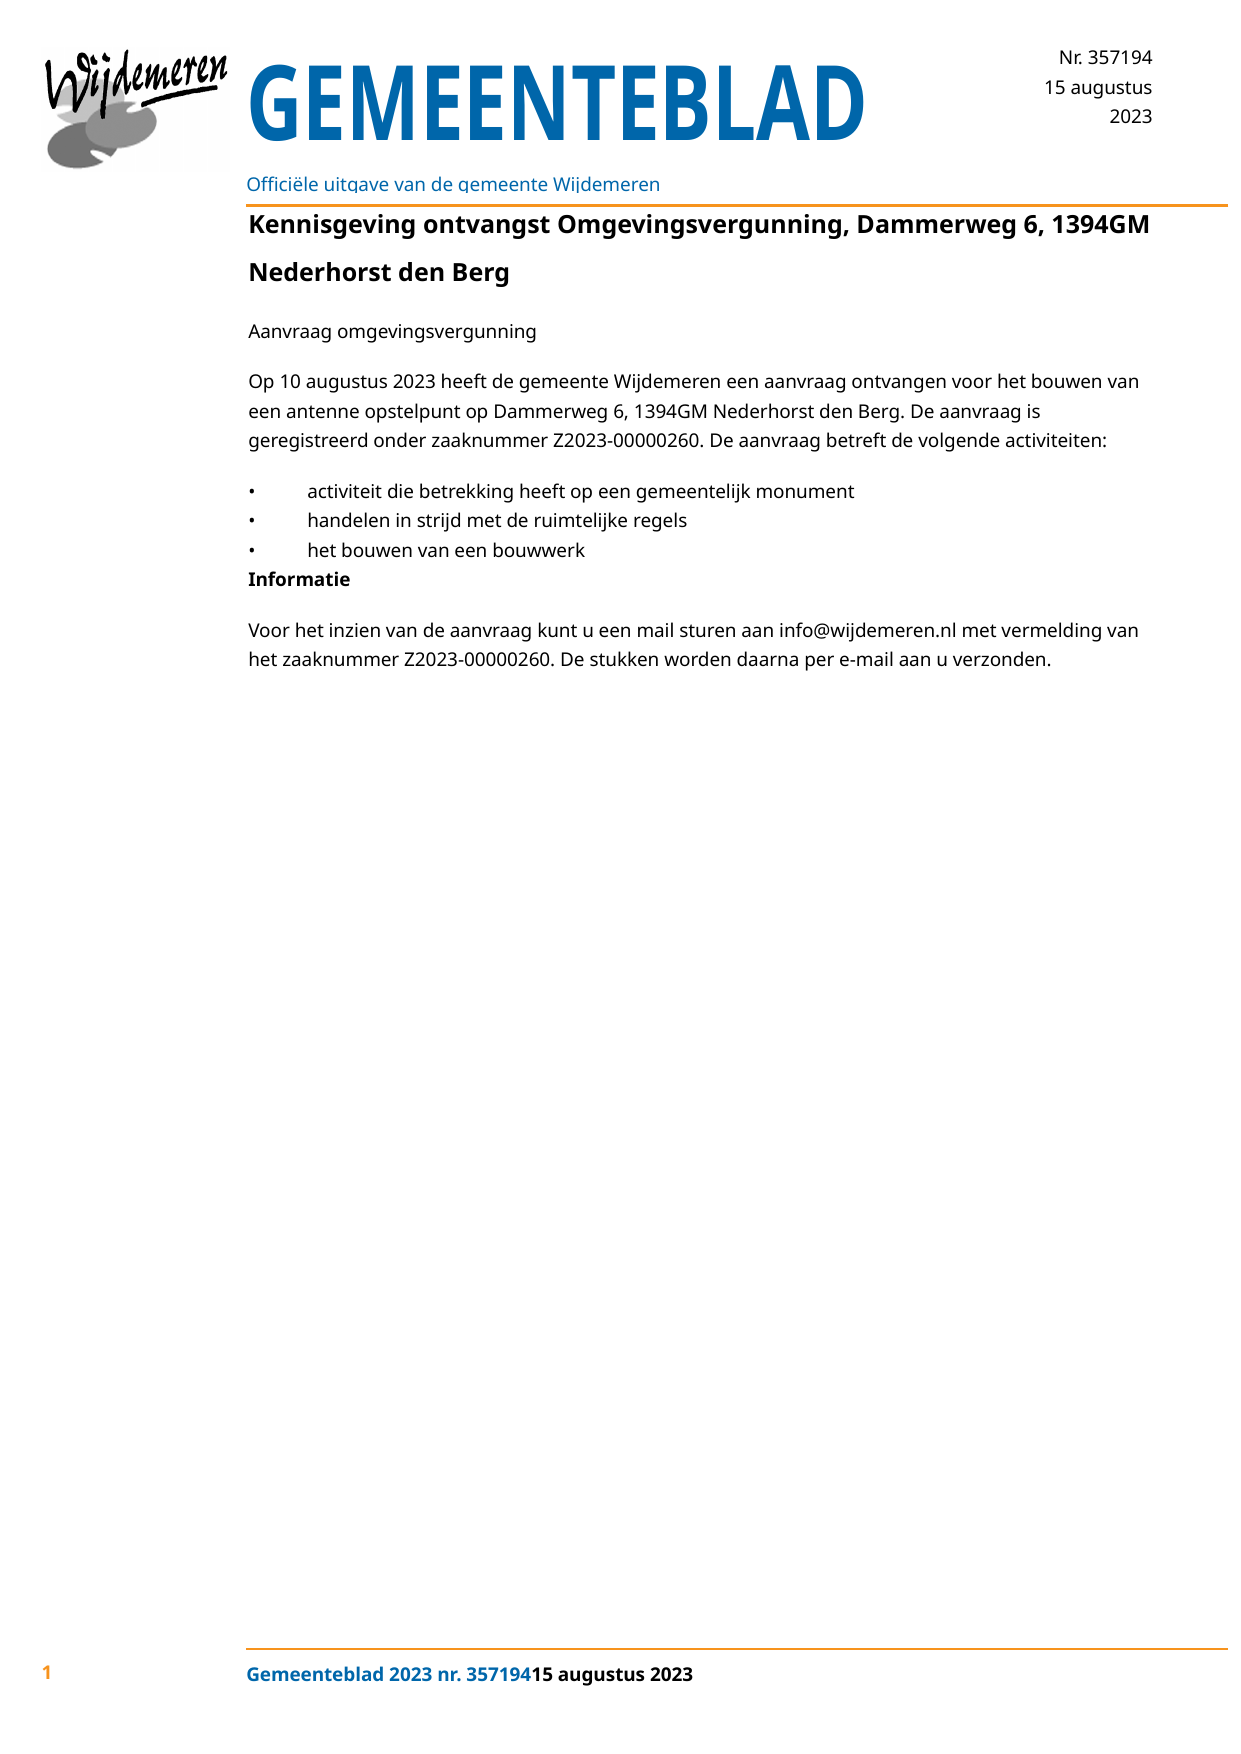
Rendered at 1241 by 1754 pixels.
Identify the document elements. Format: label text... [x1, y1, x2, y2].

list activiteit die betrekking heeft op een gemeentelijk monument [248, 478, 1152, 504]
text Op 10 augustus 2023 heeft de gemeente Wijdemeren een aanvraag ontvangen voor het bouwen van een antenne opstelpunt op Dammerweg 6, 1394GM Nederhorst den Berg. De aanvraag is geregistreerd onder zaaknummer Z2023-00000260. De aanvraag betreft de volgende activiteiten: [248, 368, 1152, 453]
text Voor het inzien van de aanvraag kunt u een mail sturen aan info@wijdemeren.nl met vermelding van het zaaknummer Z2023-00000260. De stukken worden daarna per e-mail aan u verzonden. [248, 617, 1152, 672]
picture [41, 47, 231, 172]
text Aanvraag omgevingsvergunning [248, 318, 1152, 344]
text Informatie [248, 567, 1152, 592]
list handelen in strijd met de ruimtelijke regels [248, 507, 1152, 533]
text Kennisgeving ontvangst Omgevingsvergunning, Dammerweg 6, 1394GM Nederhorst den Berg [248, 207, 1152, 288]
list het bouwen van een bouwwerk [248, 537, 1152, 563]
